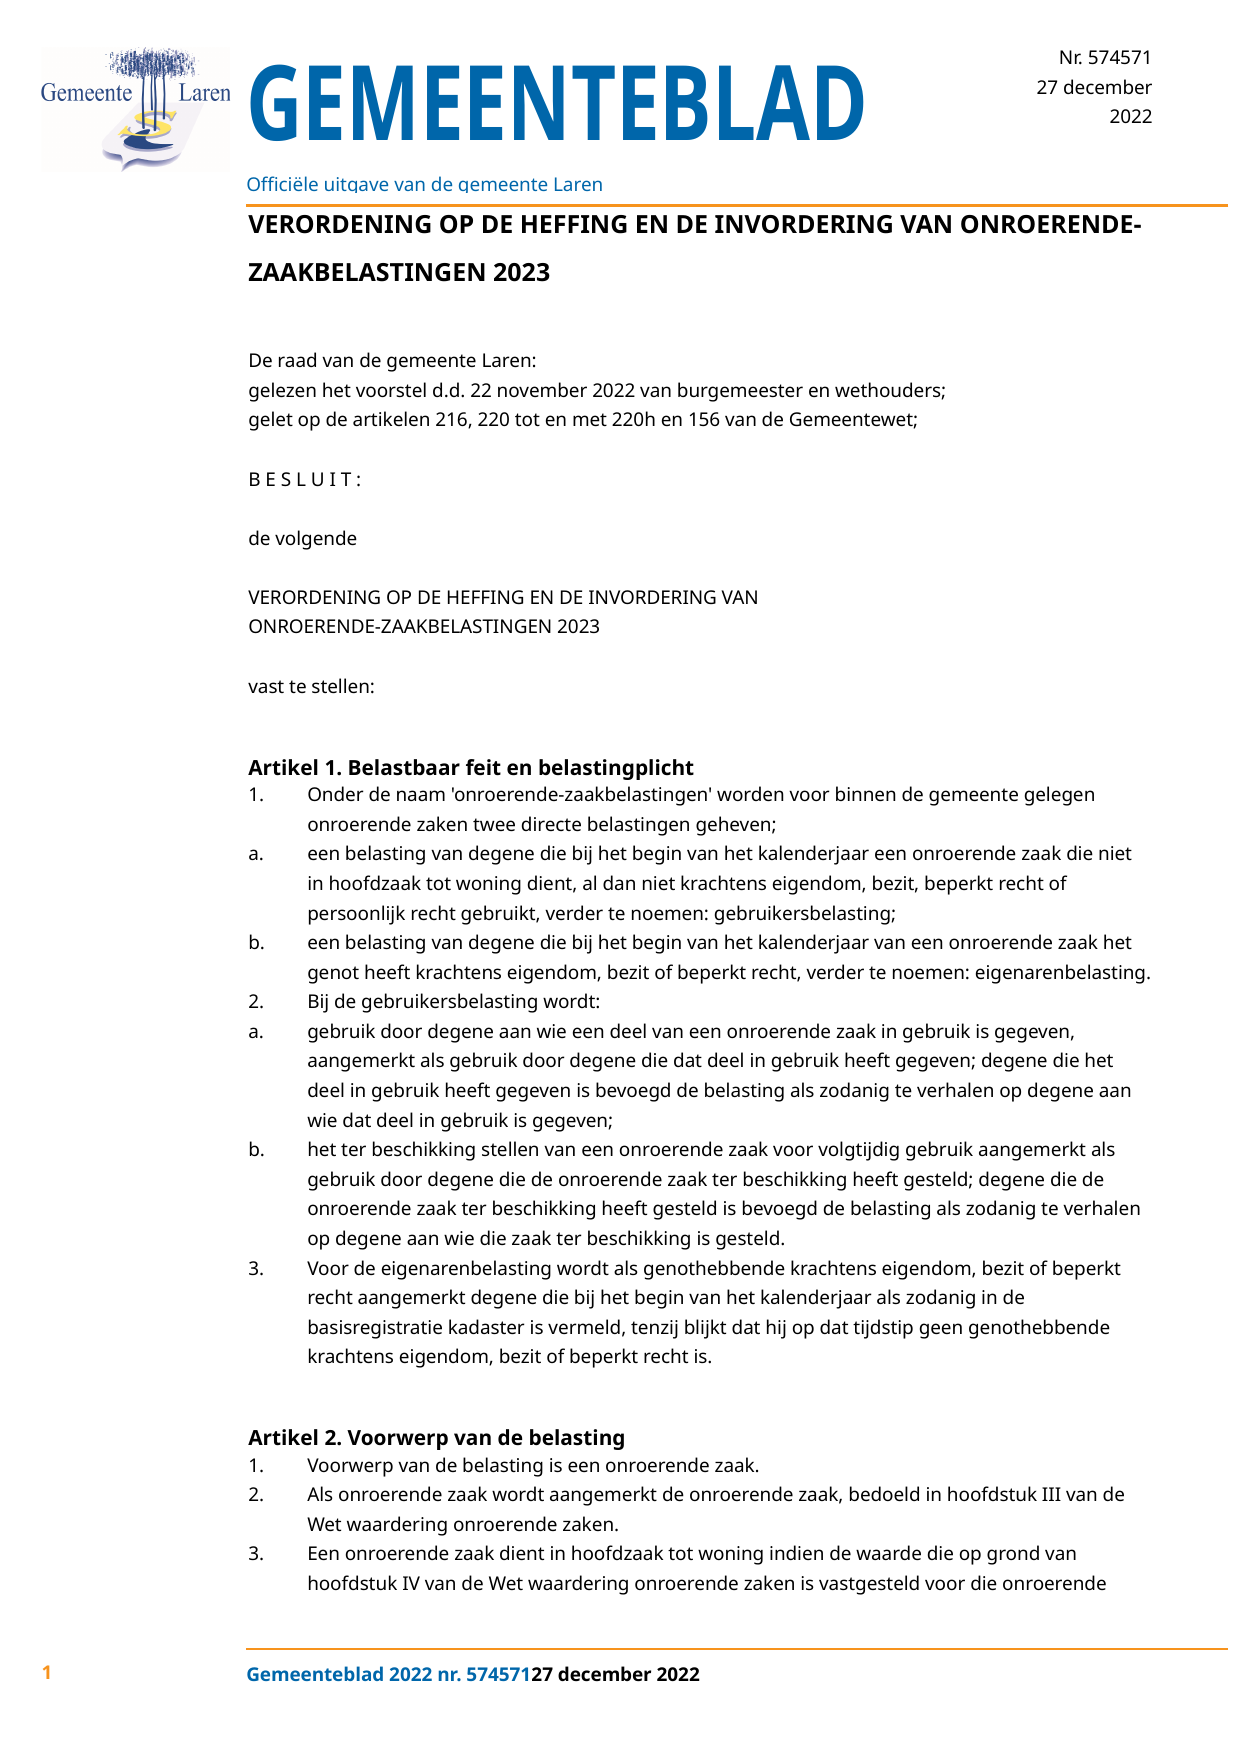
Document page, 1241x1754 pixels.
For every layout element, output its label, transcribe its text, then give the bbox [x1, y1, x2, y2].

text Artikel 2. Voorwerp van de belasting [248, 1423, 1152, 1452]
list het ter beschikking stellen van een onroerende zaak voor volgtijdig gebruik aangemerkt als gebruik door degene die de onroerende zaak ter beschikking heeft gesteld; degene die de onroerende zaak ter beschikking heeft gesteld is bevoegd de belasting als zodanig te verhalen op degene aan wie die zaak ter beschikking is gesteld. [248, 1136, 1152, 1251]
list een belasting van degene die bij het begin van het kalenderjaar een onroerende zaak die niet in hoofdzaak tot woning dient, al dan niet krachtens eigendom, bezit, beperkt recht of persoonlijk recht gebruikt, verder te noemen: gebruikersbelasting; [248, 841, 1152, 925]
text B E S L U I T : [248, 466, 1152, 492]
text VERORDENING OP DE HEFFING EN DE INVORDERING VAN [248, 584, 1152, 610]
text De raad van de gemeente Laren: [248, 347, 1152, 373]
list een belasting van degene die bij het begin van het kalenderjaar van een onroerende zaak het genot heeft krachtens eigendom, bezit of beperkt recht, verder te noemen: eigenarenbelasting. [248, 929, 1152, 984]
text Artikel 1. Belastbaar feit en belastingplicht [248, 753, 1152, 781]
picture [41, 47, 231, 172]
text de volgende [248, 525, 1152, 551]
list Voor de eigenarenbelasting wordt als genothebbende krachtens eigendom, bezit of beperkt recht aangemerkt degene die bij het begin van het kalenderjaar als zodanig in de basisregistratie kadaster is vermeld, tenzij blijkt dat hij op dat tijdstip geen genothebbende krachtens eigendom, bezit of beperkt recht is. [248, 1255, 1152, 1369]
list gebruik door degene aan wie een deel van een onroerende zaak in gebruik is gegeven, aangemerkt als gebruik door degene die dat deel in gebruik heeft gegeven; degene die het deel in gebruik heeft gegeven is bevoegd de belasting als zodanig te verhalen op degene aan wie dat deel in gebruik is gegeven; [248, 1018, 1152, 1132]
list Onder de naam 'onroerende-zaakbelastingen' worden voor binnen de gemeente gelegen onroerende zaken twee directe belastingen geheven; [248, 781, 1152, 837]
text VERORDENING OP DE HEFFING EN DE INVORDERING VAN ONROERENDE-ZAAKBELASTINGEN 2023 [248, 207, 1152, 288]
list Voorwerp van de belasting is een onroerende zaak. [248, 1452, 1152, 1478]
list Bij de gebruikersbelasting wordt: [248, 988, 1152, 1014]
text vast te stellen: [248, 673, 1152, 699]
text gelet op de artikelen 216, 220 tot en met 220h en 156 van de Gemeentewet; [248, 407, 1152, 432]
list Een onroerende zaak dient in hoofdzaak tot woning indien de waarde die op grond van hoofdstuk IV van de Wet waardering onroerende zaken is vastgesteld voor die onroerende [248, 1541, 1152, 1596]
list Als onroerende zaak wordt aangemerkt de onroerende zaak, bedoeld in hoofdstuk III van de Wet waardering onroerende zaken. [248, 1481, 1152, 1537]
text ONROERENDE-ZAAKBELASTINGEN 2023 [248, 614, 1152, 639]
text gelezen het voorstel d.d. 22 november 2022 van burgemeester en wethouders; [248, 377, 1152, 403]
